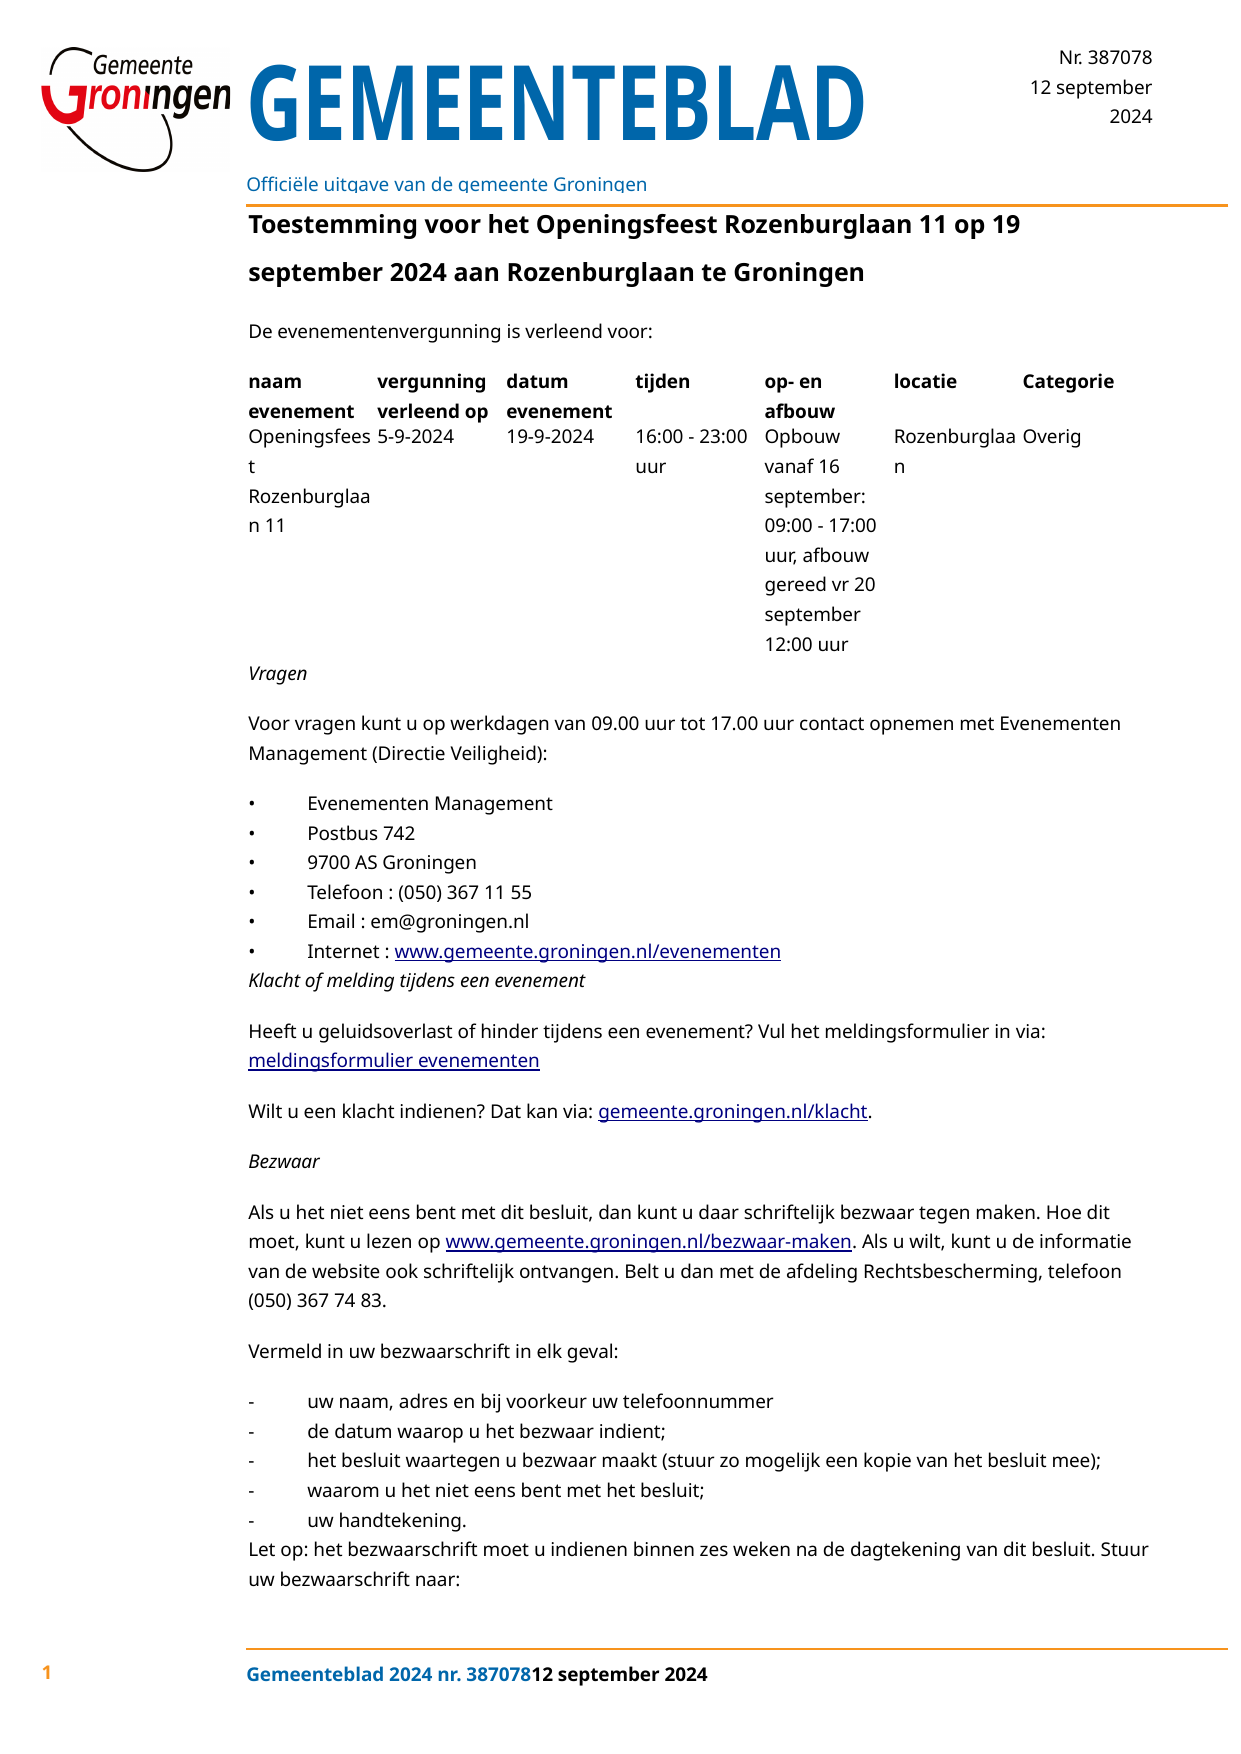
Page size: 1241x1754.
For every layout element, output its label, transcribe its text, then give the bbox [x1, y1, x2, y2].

table_header naam evenement [248, 369, 377, 424]
table_header Categorie [1023, 369, 1152, 424]
text Wilt u een klacht indienen? Dat kan via: gemeente.groningen.nl/klacht. [248, 1098, 1152, 1124]
list het besluit waartegen u bezwaar maakt (stuur zo mogelijk een kopie van het besluit mee); [248, 1448, 1152, 1473]
table_header op- en afbouw [764, 369, 893, 424]
table_cell Rozenburglaan [894, 424, 1022, 657]
list waarom u het niet eens bent met het besluit; [248, 1477, 1152, 1503]
text Als u het niet eens bent met dit besluit, dan kunt u daar schriftelijk bezwaar tegen maken. Hoe dit moet, kunt u lezen op www.gemeente.groningen.nl/bezwaar-maken. Als u wilt, kunt u de informatie van de website ook schriftelijk ontvangen. Belt u dan met de afdeling Rechtsbescherming, telefoon (050) 367 74 83. [248, 1199, 1152, 1313]
list uw naam, adres en bij voorkeur uw telefoonnummer [248, 1388, 1152, 1414]
table_header datum evenement [506, 369, 635, 424]
text Vermeld in uw bezwaarschrift in elk geval: [248, 1338, 1152, 1364]
text Let op: het bezwaarschrift moet u indienen binnen zes weken na de dagtekening van dit besluit. Stuur uw bezwaarschrift naar: [248, 1536, 1152, 1592]
list Telefoon : (050) 367 11 55 [248, 879, 1152, 905]
table_cell 5-9-2024 [377, 424, 506, 657]
text Heeft u geluidsoverlast of hinder tijdens een evenement? Vul het meldingsformulier in via: meldingsformulier evenementen [248, 1018, 1152, 1073]
list 9700 AS Groningen [248, 849, 1152, 875]
table_header vergunning verleend op [377, 369, 506, 424]
table_cell 16:00 - 23:00 uur [635, 424, 764, 657]
list uw handtekening. [248, 1507, 1152, 1533]
text Voor vragen kunt u op werkdagen van 09.00 uur tot 17.00 uur contact opnemen met Evenementen Management (Directie Veiligheid): [248, 710, 1152, 766]
text De evenementenvergunning is verleend voor: [248, 318, 1152, 344]
list Internet : www.gemeente.groningen.nl/evenementen [248, 938, 1152, 964]
text Klacht of melding tijdens een evenement [248, 968, 1152, 993]
table_cell Openingsfeest Rozenburglaan 11 [248, 424, 377, 657]
list Email : em@groningen.nl [248, 908, 1152, 934]
text Bezwaar [248, 1148, 1152, 1174]
table_header locatie [894, 369, 1022, 424]
text Toestemming voor het Openingsfeest Rozenburglaan 11 op 19 september 2024 aan Rozenburglaan te Groningen [248, 207, 1152, 288]
table_cell Opbouw vanaf 16 september: 09:00 - 17:00 uur, afbouw gereed vr 20 september 12:00 uur [764, 424, 893, 657]
table_cell Overig [1023, 424, 1152, 657]
picture [41, 47, 231, 172]
text Vragen [248, 660, 1152, 686]
list Evenementen Management [248, 790, 1152, 816]
table_cell 19-9-2024 [506, 424, 635, 657]
list de datum waarop u het bezwaar indient; [248, 1418, 1152, 1444]
list Postbus 742 [248, 820, 1152, 846]
table_header tijden [635, 369, 764, 424]
